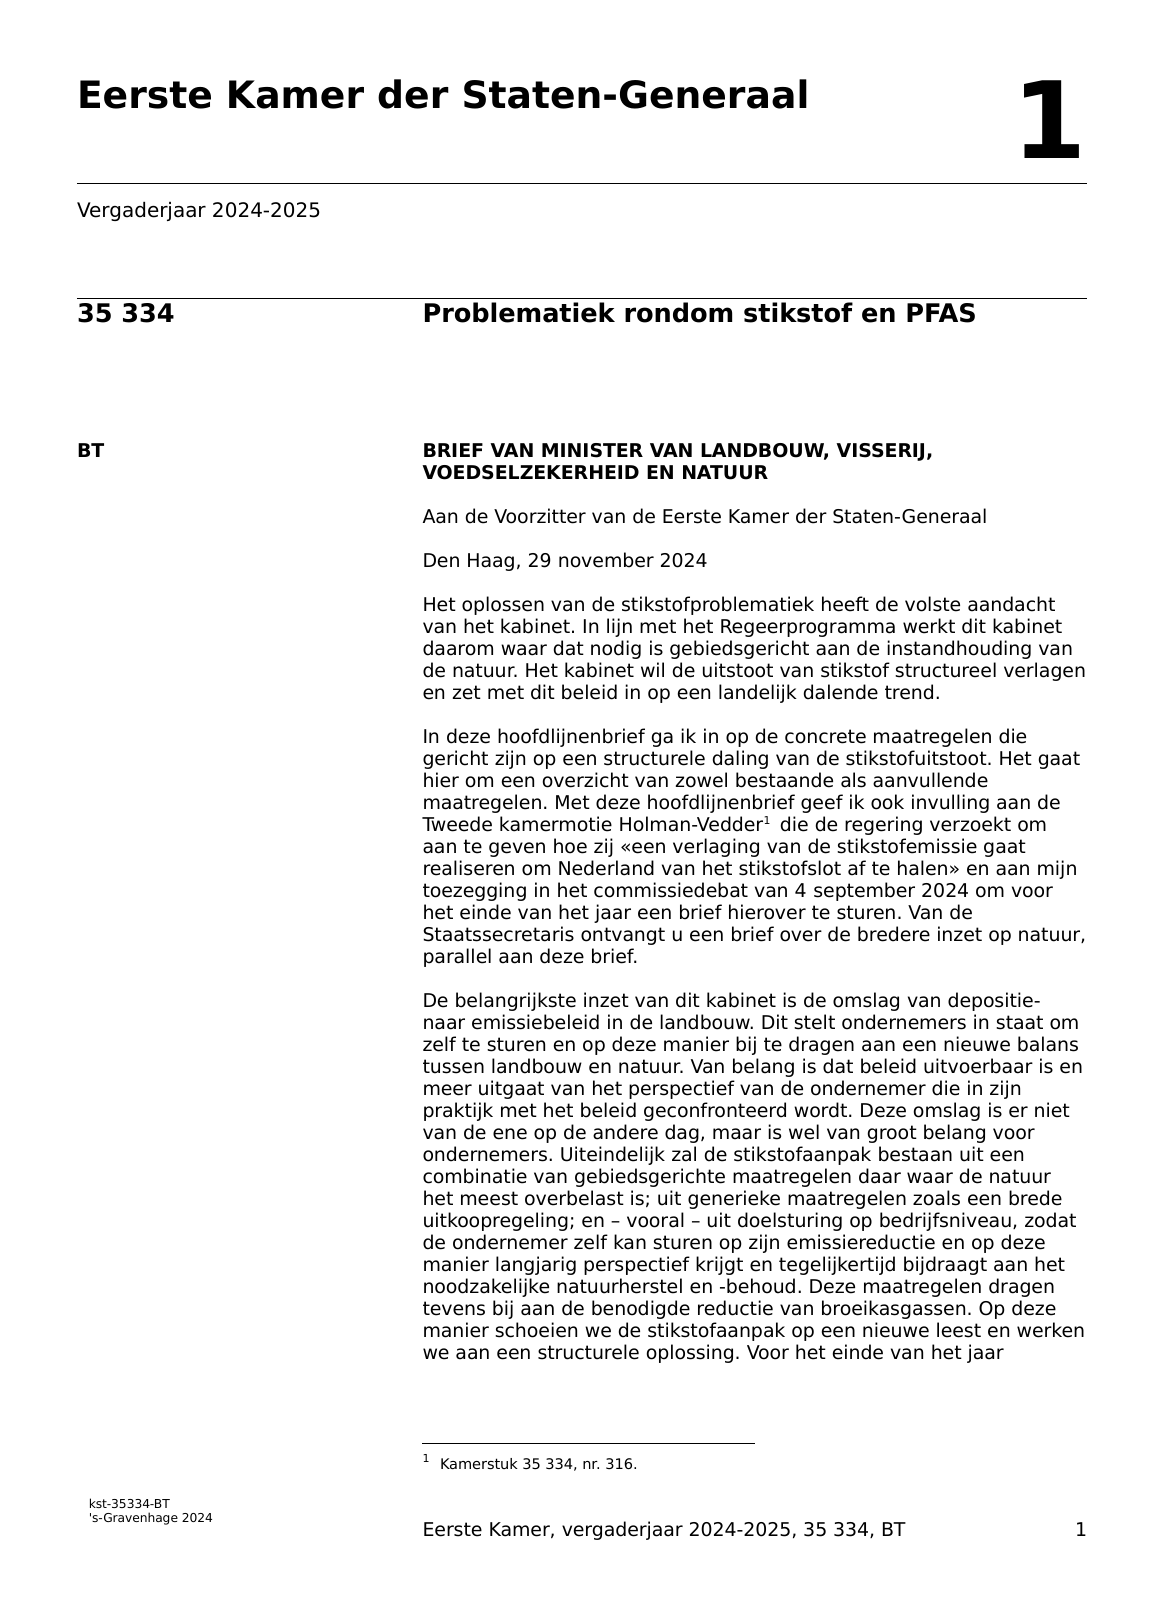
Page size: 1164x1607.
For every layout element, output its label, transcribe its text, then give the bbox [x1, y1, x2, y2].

text 's-Gravenhage 2024 [88, 1511, 323, 1525]
table_cell Vergaderjaar 2024-2025 [77, 184, 1087, 298]
text In deze hoofdlijnenbrief ga ik in op de concrete maatregelen die gericht zijn op een structurele daling van de stikstofuitstoot. Het gaat hier om een overzicht van zowel bestaande als aanvullende maatregelen. Met deze hoofdlijnenbrief geef ik ook invulling aan de Tweede kamermotie Holman-Vedder die de regering verzoekt om aan te geven hoe zij «een verlaging van de stikstofemissie gaat realiseren om Nederland van het stikstofslot af te halen» en aan mijn toezegging in het commissiedebat van 4 september 2024 om voor het einde van het jaar een brief hierover te sturen. Van de Staatssecretaris ontvangt u een brief over de bredere inzet op natuur, parallel aan deze brief. [422, 726, 1087, 968]
subtitle BT BRIEF VAN MINISTER VAN LANDBOUW, VISSERIJ, VOEDSELZEKERHEID EN NATUUR [77, 440, 1087, 484]
table_header Eerste Kamer der Staten-Generaal [77, 59, 886, 183]
table_header 1 [886, 59, 1087, 183]
text Kamerstuk 35 334, nr. 316. [422, 1452, 1087, 1474]
text Het oplossen van de stikstofproblematiek heeft de volste aandacht van het kabinet. In lijn met het Regeerprogramma werkt dit kabinet daarom waar dat nodig is gebiedsgericht aan de instandhouding van de natuur. Het kabinet wil de uitstoot van stikstof structureel verlagen en zet met dit beleid in op een landelijk dalende trend. [422, 594, 1087, 704]
text De belangrijkste inzet van dit kabinet is de omslag van depositie- naar emissiebeleid in de landbouw. Dit stelt ondernemers in staat om zelf te sturen en op deze manier bij te dragen aan een nieuwe balans tussen landbouw en natuur. Van belang is dat beleid uitvoerbaar is en meer uitgaat van het perspectief van de ondernemer die in zijn praktijk met het beleid geconfronteerd wordt. Deze omslag is er niet van de ene op de andere dag, maar is wel van groot belang voor ondernemers. Uiteindelijk zal de stikstofaanpak bestaan uit een combinatie van gebiedsgerichte maatregelen daar waar de natuur het meest overbelast is; uit generieke maatregelen zoals een brede uitkoopregeling; en – vooral – uit doelsturing op bedrijfsniveau, zodat de ondernemer zelf kan sturen op zijn emissiereductie en op deze manier langjarig perspectief krijgt en tegelijkertijd bijdraagt aan het noodzakelijke natuurherstel en -behoud. Deze maatregelen dragen tevens bij aan de benodigde reductie van broeikasgassen. Op deze manier schoeien we de stikstofaanpak op een nieuwe leest en werken we aan een structurele oplossing. Voor het einde van het jaar [422, 990, 1087, 1364]
subtitle 35 334 Problematiek rondom stikstof en PFAS [77, 299, 1087, 329]
text Aan de Voorzitter van de Eerste Kamer der Staten-Generaal [422, 506, 1087, 528]
text kst-35334-BT [88, 1497, 323, 1511]
text Den Haag, 29 november 2024 [422, 550, 1087, 572]
